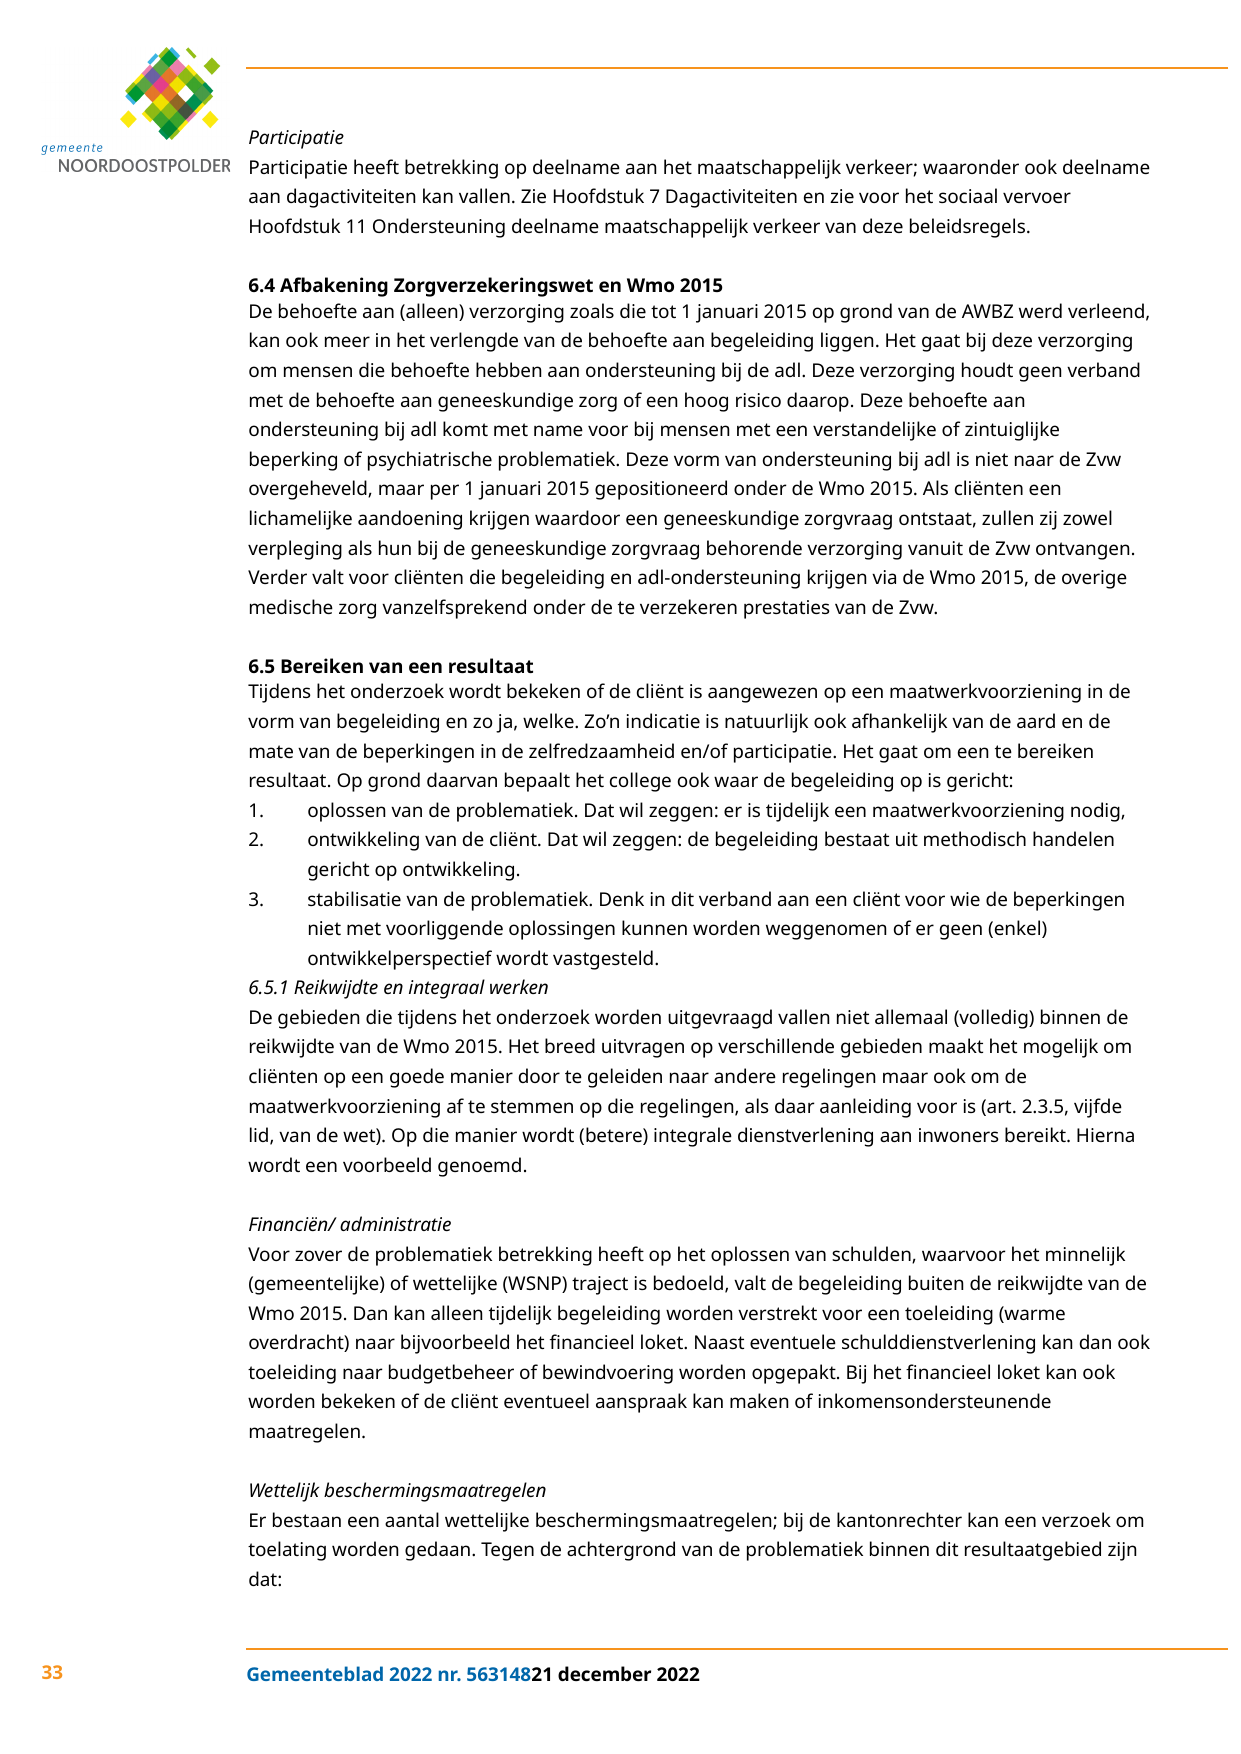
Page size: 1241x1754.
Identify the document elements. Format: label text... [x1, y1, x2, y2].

list oplossen van de problematiek. Dat wil zeggen: er is tijdelijk een maatwerkvoorziening nodig, [248, 797, 1152, 823]
text Tijdens het onderzoek wordt bekeken of de cliënt is aangewezen op een maatwerkvoorziening in de vorm van begeleiding en zo ja, welke. Zo’n indicatie is natuurlijk ook afhankelijk van de aard en de mate van de beperkingen in de zelfredzaamheid en/of participatie. Het gaat om een te bereiken resultaat. Op grond daarvan bepaalt het college ook waar de begeleiding op is gericht: [248, 679, 1152, 793]
text 6.5 Bereiken van een resultaat [248, 653, 1152, 679]
text Financiën/ administratie [248, 1211, 1152, 1237]
text De behoefte aan (alleen) verzorging zoals die tot 1 januari 2015 op grond van de AWBZ werd verleend, kan ook meer in het verlengde van de behoefte aan begeleiding liggen. Het gaat bij deze verzorging om mensen die behoefte hebben aan ondersteuning bij de adl. Deze verzorging houdt geen verband met de behoefte aan geneeskundige zorg of een hoog risico daarop. Deze behoefte aan ondersteuning bij adl komt met name voor bij mensen met een verstandelijke of zintuiglijke beperking of psychiatrische problematiek. Deze vorm van ondersteuning bij adl is niet naar de Zvw overgeheveld, maar per 1 januari 2015 gepositioneerd onder de Wmo 2015. Als cliënten een lichamelijke aandoening krijgen waardoor een geneeskundige zorgvraag ontstaat, zullen zij zowel verpleging als hun bij de geneeskundige zorgvraag behorende verzorging vanuit de Zvw ontvangen. Verder valt voor cliënten die begeleiding en adl-ondersteuning krijgen via de Wmo 2015, de overige medische zorg vanzelfsprekend onder de te verzekeren prestaties van de Zvw. [248, 298, 1152, 619]
text 6.4 Afbakening Zorgverzekeringswet en Wmo 2015 [248, 272, 1152, 298]
list stabilisatie van de problematiek. Denk in dit verband aan een cliënt voor wie de beperkingen niet met voorliggende oplossingen kunnen worden weggenomen of er geen (enkel) ontwikkelperspectief wordt vastgesteld. [248, 886, 1152, 971]
text 6.5.1 Reikwijdte en integraal werken [248, 974, 1152, 1000]
text Voor zover de problematiek betrekking heeft op het oplossen van schulden, waarvoor het minnelijk (gemeentelijke) of wettelijke (WSNP) traject is bedoeld, valt de begeleiding buiten de reikwijdte van de Wmo 2015. Dan kan alleen tijdelijk begeleiding worden verstrekt voor een toeleiding (warme overdracht) naar bijvoorbeeld het financieel loket. Naast eventuele schulddienstverlening kan dan ook toeleiding naar budgetbeheer of bewindvoering worden opgepakt. Bij het financieel loket kan ook worden bekeken of de cliënt eventueel aanspraak kan maken of inkomensondersteunende maatregelen. [248, 1241, 1152, 1444]
list ontwikkeling van de cliënt. Dat wil zeggen: de begeleiding bestaat uit methodisch handelen gericht op ontwikkeling. [248, 827, 1152, 882]
text Wettelijk beschermingsmaatregelen [248, 1477, 1152, 1503]
text Participatie heeft betrekking op deelname aan het maatschappelijk verkeer; waaronder ook deelname aan dagactiviteiten kan vallen. Zie Hoofdstuk 7 Dagactiviteiten en zie voor het sociaal vervoer Hoofdstuk 11 Ondersteuning deelname maatschappelijk verkeer van deze beleidsregels. [248, 154, 1152, 239]
text De gebieden die tijdens het onderzoek worden uitgevraagd vallen niet allemaal (volledig) binnen de reikwijdte van de Wmo 2015. Het breed uitvragen op verschillende gebieden maakt het mogelijk om cliënten op een goede manier door te geleiden naar andere regelingen maar ook om de maatwerkvoorziening af te stemmen op die regelingen, als daar aanleiding voor is (art. 2.3.5, vijfde lid, van de wet). Op die manier wordt (betere) integrale dienstverlening aan inwoners bereikt. Hierna wordt een voorbeeld genoemd. [248, 1004, 1152, 1178]
text Er bestaan een aantal wettelijke beschermingsmaatregelen; bij de kantonrechter kan een verzoek om toelating worden gedaan. Tegen de achtergrond van de problematiek binnen dit resultaatgebied zijn dat: [248, 1507, 1152, 1592]
text Participatie [248, 124, 1152, 150]
picture [41, 47, 231, 172]
